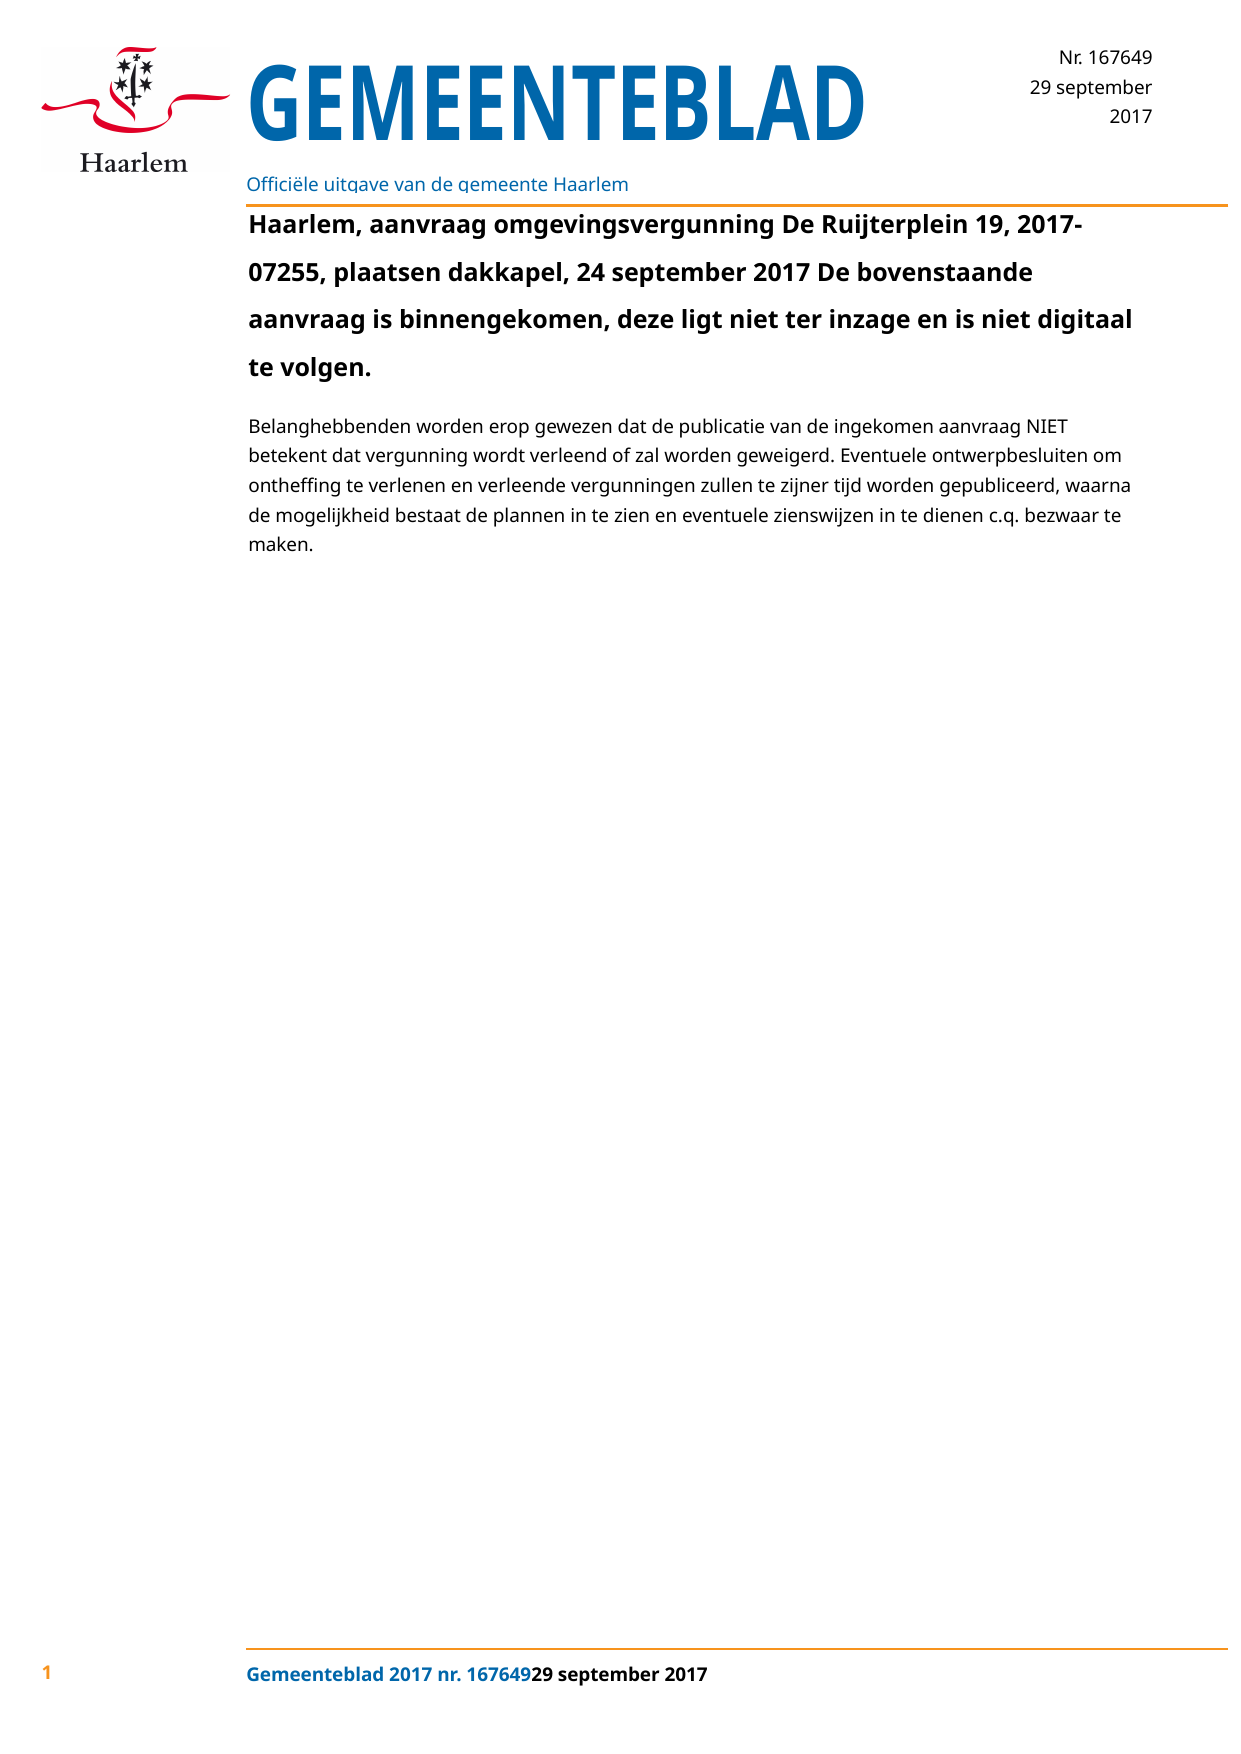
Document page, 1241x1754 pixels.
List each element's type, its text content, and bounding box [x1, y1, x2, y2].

picture [41, 47, 231, 172]
text Belanghebbenden worden erop gewezen dat de publicatie van de ingekomen aanvraag NIET betekent dat vergunning wordt verleend of zal worden geweigerd. Eventuele ontwerpbesluiten om ontheffing te verlenen en verleende vergunningen zullen te zijner tijd worden gepubliceerd, waarna de mogelijkheid bestaat de plannen in te zien en eventuele zienswijzen in te dienen c.q. bezwaar te maken. [248, 413, 1152, 557]
text Haarlem, aanvraag omgevingsvergunning De Ruijterplein 19, 2017-07255, plaatsen dakkapel, 24 september 2017 De bovenstaande aanvraag is binnengekomen, deze ligt niet ter inzage en is niet digitaal te volgen. [248, 207, 1152, 384]
